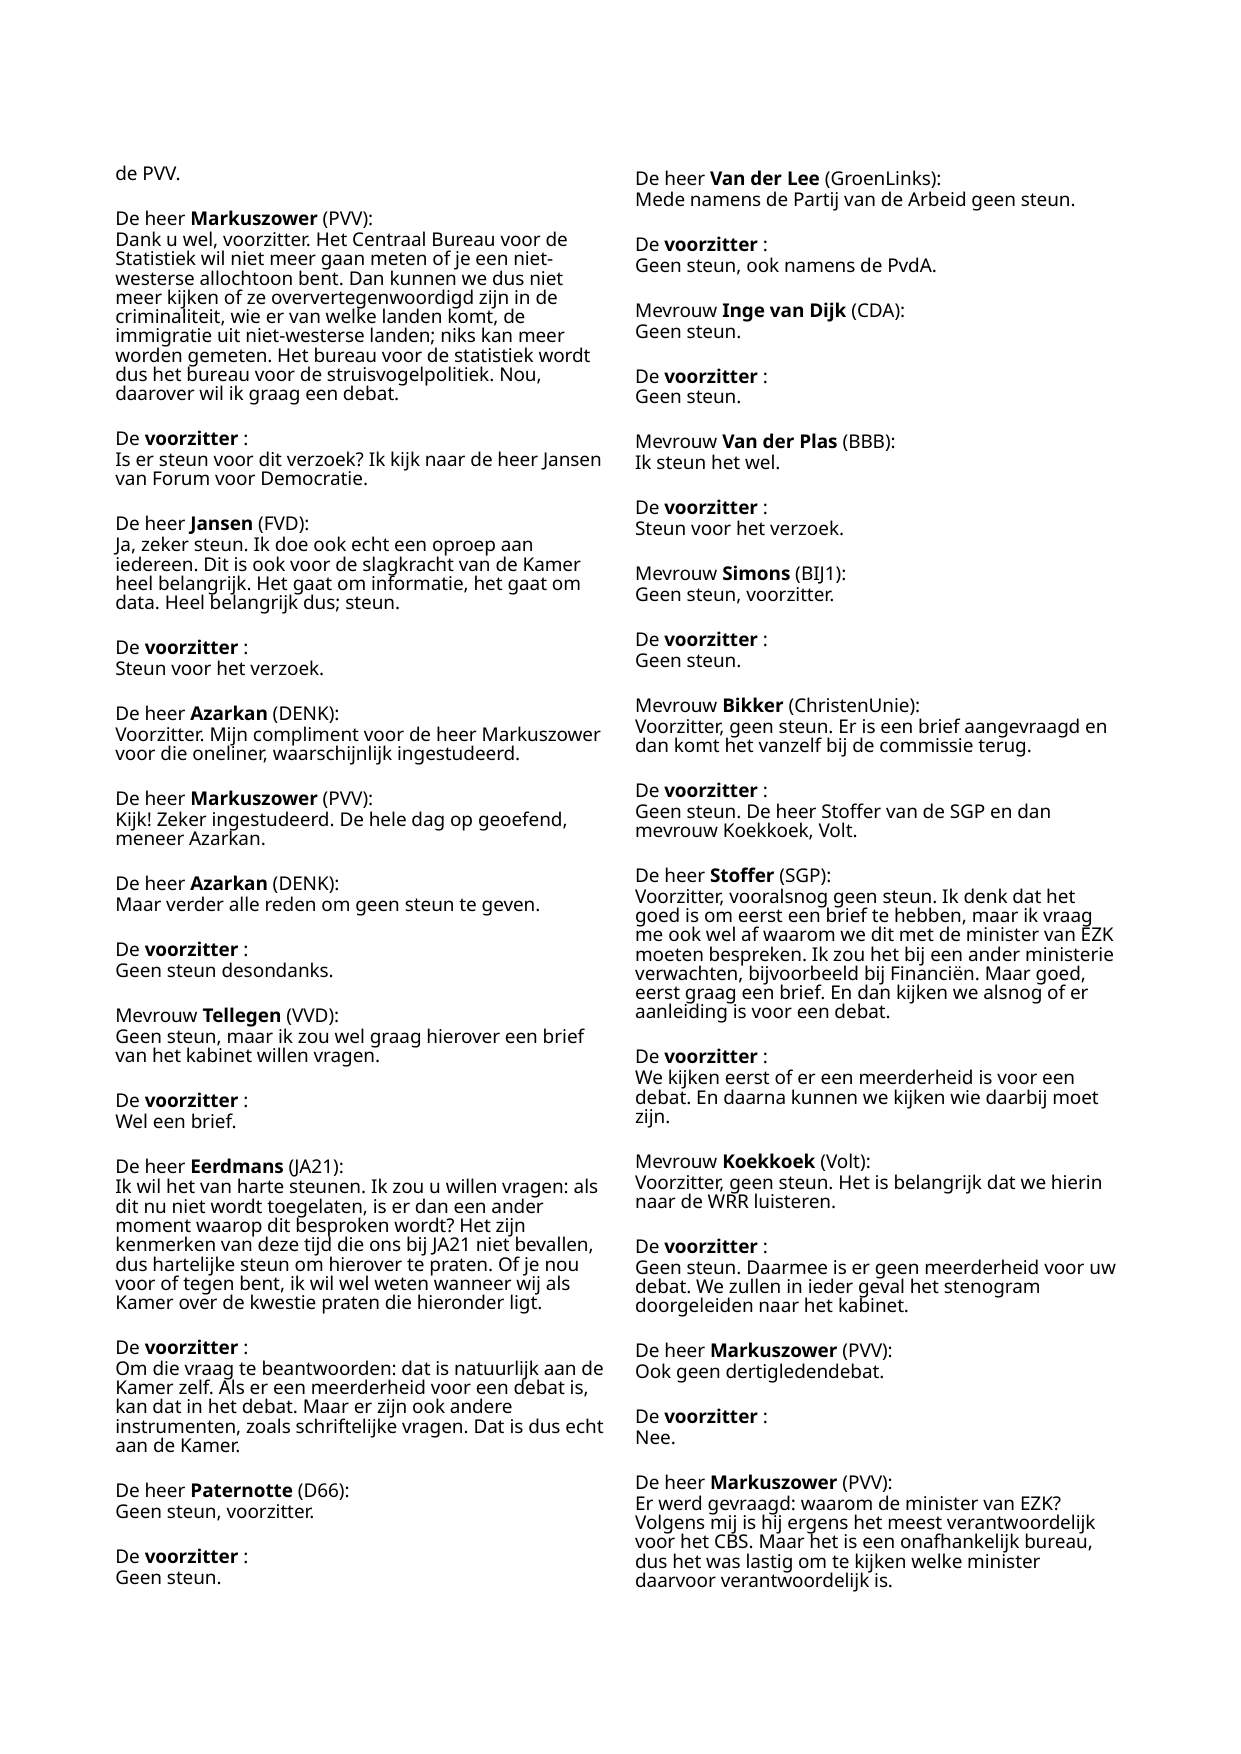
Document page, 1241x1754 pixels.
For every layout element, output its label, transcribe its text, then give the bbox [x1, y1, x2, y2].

text De voorzitter : [115, 1334, 605, 1360]
text De heer Markuszower (PVV): [115, 205, 605, 231]
text Er werd gevraagd: waarom de minister van EZK? Volgens mij is hij ergens het meest verantwoordelijk voor het CBS. Maar het is een onafhankelijk bureau, dus het was lastig om te kijken welke minister daarvoor verantwoordelijk is. [635, 1495, 1125, 1591]
text Geen steun, voorzitter. [115, 1503, 605, 1522]
text Mevrouw Bikker (ChristenUnie): [635, 692, 1125, 718]
text Geen steun. [635, 652, 1125, 671]
text Steun voor het verzoek. [635, 520, 1125, 539]
text De voorzitter : [635, 363, 1125, 388]
text Geen steun. Daarmee is er geen meerderheid voor uw debat. We zullen in ieder geval het stenogram doorgeleiden naar het kabinet. [635, 1259, 1125, 1317]
text Steun voor het verzoek. [115, 660, 605, 679]
text Mede namens de Partij van de Arbeid geen steun. [635, 191, 1125, 210]
text Geen steun. [635, 323, 1125, 342]
text Mevrouw Van der Plas (BBB): [635, 429, 1125, 454]
text Voorzitter. Mijn compliment voor de heer Markuszower voor die oneliner, waarschijnlijk ingestudeerd. [115, 726, 605, 764]
text De heer Van der Lee (GroenLinks): [635, 165, 1125, 191]
text De heer Markuszower (PVV): [635, 1337, 1125, 1363]
text Maar verder alle reden om geen steun te geven. [115, 896, 605, 915]
text Om die vraag te beantwoorden: dat is natuurlijk aan de Kamer zelf. Als er een meerderheid voor een debat is, kan dat in het debat. Maar er zijn ook andere instrumenten, zoals schriftelijke vragen. Dat is dus echt aan de Kamer. [115, 1360, 605, 1456]
text De heer Markuszower (PVV): [115, 785, 605, 811]
text De heer Paternotte (D66): [115, 1477, 605, 1503]
text De voorzitter : [635, 1403, 1125, 1429]
text De voorzitter : [635, 231, 1125, 257]
text Geen steun. De heer Stoffer van de SGP en dan mevrouw Koekkoek, Volt. [635, 803, 1125, 841]
text Mevrouw Koekkoek (Volt): [635, 1148, 1125, 1174]
text Ook geen dertigledendebat. [635, 1363, 1125, 1382]
text De heer Stoffer (SGP): [635, 862, 1125, 888]
text De heer Markuszower (PVV): [635, 1469, 1125, 1495]
text Ik wil het van harte steunen. Ik zou u willen vragen: als dit nu niet wordt toegelaten, is er dan een ander moment waarop dit besproken wordt? Het zijn kenmerken van deze tijd die ons bij JA21 niet bevallen, dus hartelijke steun om hierover te praten. Of je nou voor of tegen bent, ik wil wel weten wanneer wij als Kamer over de kwestie praten die hieronder ligt. [115, 1178, 605, 1313]
text De voorzitter : [635, 1233, 1125, 1259]
text De voorzitter : [635, 494, 1125, 520]
text Voorzitter, vooralsnog geen steun. Ik denk dat het goed is om eerst een brief te hebben, maar ik vraag me ook wel af waarom we dit met de minister van EZK moeten bespreken. Ik zou het bij een ander ministerie verwachten, bijvoorbeeld bij Financiën. Maar goed, eerst graag een brief. En dan kijken we alsnog of er aanleiding is voor een debat. [635, 888, 1125, 1023]
text de PVV. [115, 165, 605, 184]
text Kijk! Zeker ingestudeerd. De hele dag op geoefend, meneer Azarkan. [115, 811, 605, 849]
text Ja, zeker steun. Ik doe ook echt een oproep aan iedereen. Dit is ook voor de slagkracht van de Kamer heel belangrijk. Het gaat om informatie, het gaat om data. Heel belangrijk dus; steun. [115, 536, 605, 613]
text Mevrouw Inge van Dijk (CDA): [635, 297, 1125, 323]
text Voorzitter, geen steun. Er is een brief aangevraagd en dan komt het vanzelf bij de commissie terug. [635, 718, 1125, 756]
text Ik steun het wel. [635, 454, 1125, 474]
text We kijken eerst of er een meerderheid is voor een debat. En daarna kunnen we kijken wie daarbij moet zijn. [635, 1069, 1125, 1127]
text Is er steun voor dit verzoek? Ik kijk naar de heer Jansen van Forum voor Democratie. [115, 451, 605, 490]
text Geen steun, voorzitter. [635, 586, 1125, 605]
text Geen steun, maar ik zou wel graag hierover een brief van het kabinet willen vragen. [115, 1028, 605, 1066]
text Voorzitter, geen steun. Het is belangrijk dat we hierin naar de WRR luisteren. [635, 1174, 1125, 1212]
text Geen steun. [635, 388, 1125, 408]
text De voorzitter : [635, 1044, 1125, 1069]
text De voorzitter : [115, 425, 605, 451]
text Nee. [635, 1429, 1125, 1448]
text De voorzitter : [115, 1543, 605, 1569]
text De heer Azarkan (DENK): [115, 870, 605, 896]
text Mevrouw Simons (BIJ1): [635, 560, 1125, 586]
text De voorzitter : [115, 1087, 605, 1113]
text Geen steun. [115, 1569, 605, 1588]
text Wel een brief. [115, 1113, 605, 1132]
text De voorzitter : [635, 626, 1125, 652]
text De voorzitter : [635, 777, 1125, 803]
text De voorzitter : [115, 936, 605, 962]
text Geen steun, ook namens de PvdA. [635, 257, 1125, 276]
text De heer Eerdmans (JA21): [115, 1153, 605, 1178]
text De heer Azarkan (DENK): [115, 700, 605, 726]
text De voorzitter : [115, 634, 605, 660]
text Dank u wel, voorzitter. Het Centraal Bureau voor de Statistiek wil niet meer gaan meten of je een niet-westerse allochtoon bent. Dan kunnen we dus niet meer kijken of ze oververtegenwoordigd zijn in de criminaliteit, wie er van welke landen komt, de immigratie uit niet-westerse landen; niks kan meer worden gemeten. Het bureau voor de statistiek wordt dus het bureau voor de struisvogelpolitiek. Nou, daarover wil ik graag een debat. [115, 231, 605, 404]
text Geen steun desondanks. [115, 962, 605, 981]
text Mevrouw Tellegen (VVD): [115, 1002, 605, 1028]
text De heer Jansen (FVD): [115, 511, 605, 536]
